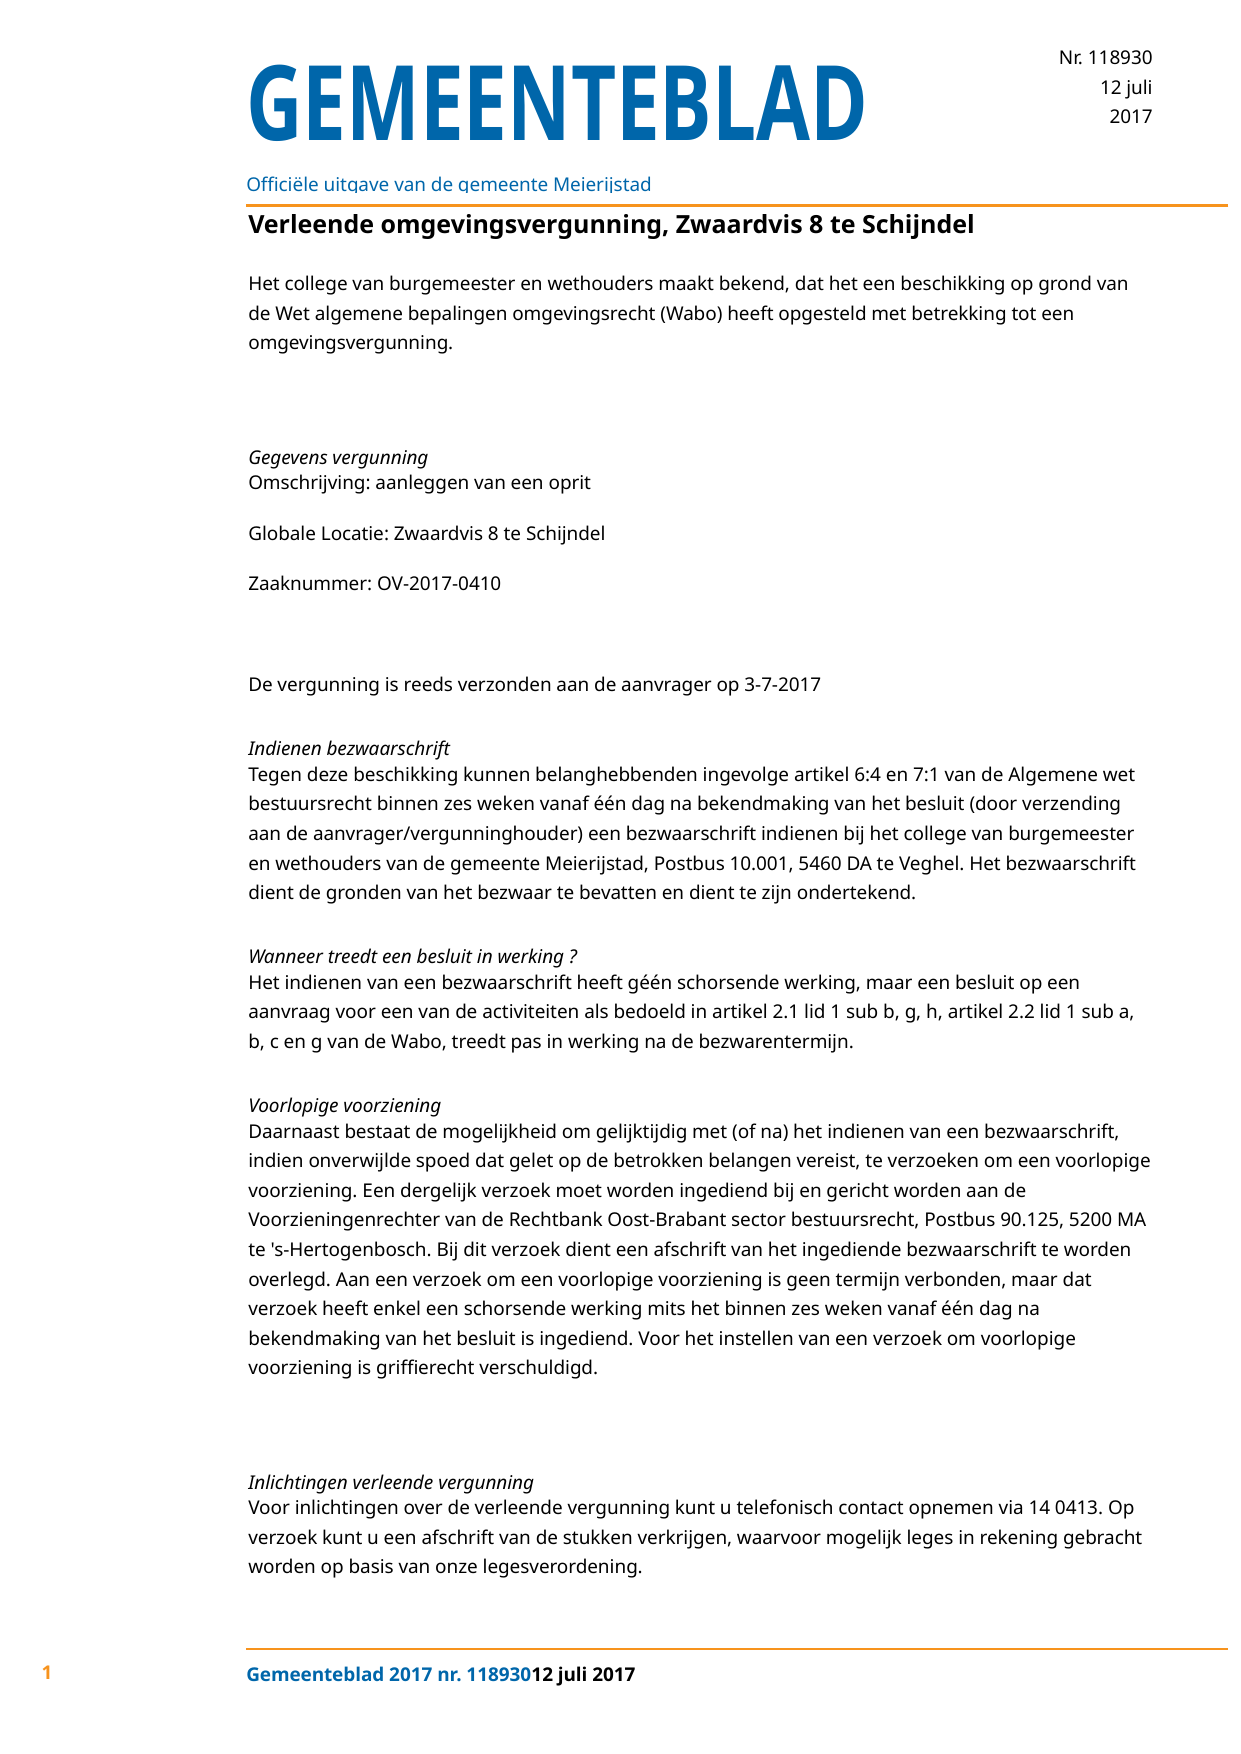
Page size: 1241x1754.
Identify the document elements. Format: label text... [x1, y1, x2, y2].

picture [41, 47, 231, 172]
text Omschrijving: aanleggen van een oprit [248, 469, 1152, 495]
text Het college van burgemeester en wethouders maakt bekend, dat het een beschikking op grond van de Wet algemene bepalingen omgevingsrecht (Wabo) heeft opgesteld met betrekking tot een omgevingsvergunning. [248, 270, 1152, 355]
text Wanneer treedt een besluit in werking ? [248, 943, 1152, 969]
text Tegen deze beschikking kunnen belanghebbenden ingevolge artikel 6:4 en 7:1 van de Algemene wet bestuursrecht binnen zes weken vanaf één dag na bekendmaking van het besluit (door verzending aan de aanvrager/vergunninghouder) een bezwaarschrift indienen bij het college van burgemeester en wethouders van de gemeente Meierijstad, Postbus 10.001, 5460 DA te Veghel. Het bezwaarschrift dient de gronden van het bezwaar te bevatten en dient te zijn ondertekend. [248, 761, 1152, 905]
text Voor inlichtingen over de verleende vergunning kunt u telefonisch contact opnemen via 14 0413. Op verzoek kunt u een afschrift van de stukken verkrijgen, waarvoor mogelijk leges in rekening gebracht worden op basis van onze legesverordening. [248, 1494, 1152, 1579]
text Voorlopige voorziening [248, 1092, 1152, 1118]
text Globale Locatie: Zwaardvis 8 te Schijndel [248, 520, 1152, 546]
text Daarnaast bestaat de mogelijkheid om gelijktijdig met (of na) het indienen van een bezwaarschrift, indien onverwijlde spoed dat gelet op de betrokken belangen vereist, te verzoeken om een voorlopige voorziening. Een dergelijk verzoek moet worden ingediend bij en gericht worden aan de Voorzieningenrechter van de Rechtbank Oost-Brabant sector bestuursrecht, Postbus 90.125, 5200 MA te 's-Hertogenbosch. Bij dit verzoek dient een afschrift van het ingediende bezwaarschrift te worden overlegd. Aan een verzoek om een voorlopige voorziening is geen termijn verbonden, maar dat verzoek heeft enkel een schorsende werking mits het binnen zes weken vanaf één dag na bekendmaking van het besluit is ingediend. Voor het instellen van een verzoek om voorlopige voorziening is griffierecht verschuldigd. [248, 1118, 1152, 1380]
text Zaaknummer: OV-2017-0410 [248, 570, 1152, 596]
text Inlichtingen verleende vergunning [248, 1469, 1152, 1494]
text Indienen bezwaarschrift [248, 735, 1152, 761]
text Verleende omgevingsvergunning, Zwaardvis 8 te Schijndel [248, 207, 1152, 241]
text Gegevens vergunning [248, 444, 1152, 469]
text De vergunning is reeds verzonden aan de aanvrager op 3-7-2017 [248, 671, 1152, 697]
text Het indienen van een bezwaarschrift heeft géén schorsende werking, maar een besluit op een aanvraag voor een van de activiteiten als bedoeld in artikel 2.1 lid 1 sub b, g, h, artikel 2.2 lid 1 sub a, b, c en g van de Wabo, treedt pas in werking na de bezwarentermijn. [248, 969, 1152, 1054]
